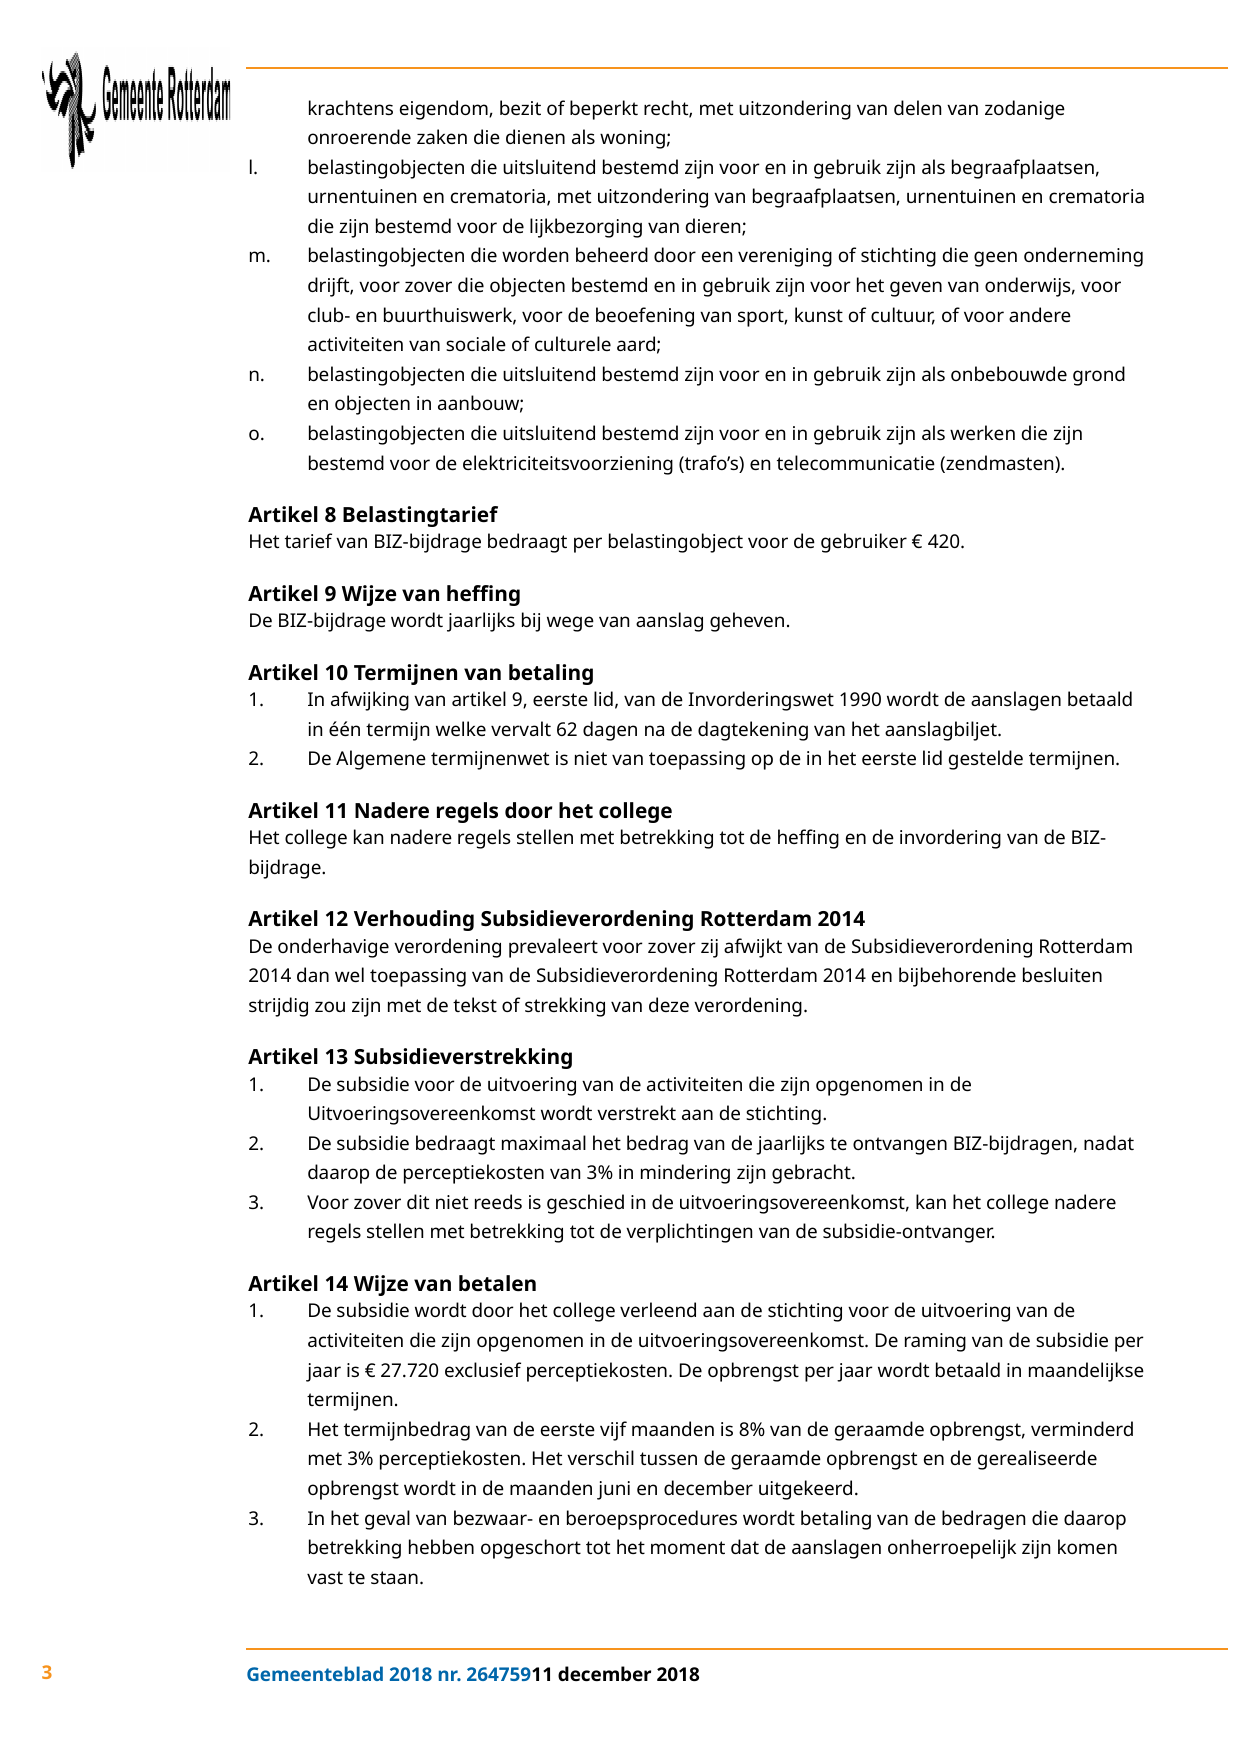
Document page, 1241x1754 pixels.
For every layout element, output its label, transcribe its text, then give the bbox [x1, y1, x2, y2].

list krachtens eigendom, bezit of beperkt recht, met uitzondering van delen van zodanige onroerende zaken die dienen als woning; [248, 95, 1152, 150]
picture [41, 47, 231, 172]
list belastingobjecten die worden beheerd door een vereniging of stichting die geen onderneming drijft, voor zover die objecten bestemd en in gebruik zijn voor het geven van onderwijs, voor club- en buurthuiswerk, voor de beoefening van sport, kunst of cultuur, of voor andere activiteiten van sociale of culturele aard; [248, 243, 1152, 357]
text De BIZ-bijdrage wordt jaarlijks bij wege van aanslag geheven. [248, 607, 1152, 633]
list In afwijking van artikel 9, eerste lid, van de Invorderingswet 1990 wordt de aanslagen betaald in één termijn welke vervalt 62 dagen na de dagtekening van het aanslagbiljet. [248, 686, 1152, 742]
text Artikel 10 Termijnen van betaling [248, 658, 1152, 686]
text Artikel 14 Wijze van betalen [248, 1269, 1152, 1298]
text Artikel 11 Nadere regels door het college [248, 796, 1152, 824]
text Het college kan nadere regels stellen met betrekking tot de heffing en de invordering van de BIZ-bijdrage. [248, 824, 1152, 880]
list belastingobjecten die uitsluitend bestemd zijn voor en in gebruik zijn als begraafplaatsen, urnentuinen en crematoria, met uitzondering van begraafplaatsen, urnentuinen en crematoria die zijn bestemd voor de lijkbezorging van dieren; [248, 154, 1152, 239]
list belastingobjecten die uitsluitend bestemd zijn voor en in gebruik zijn als werken die zijn bestemd voor de elektriciteitsvoorziening (trafo’s) en telecommunicatie (zendmasten). [248, 420, 1152, 476]
list belastingobjecten die uitsluitend bestemd zijn voor en in gebruik zijn als onbebouwde grond en objecten in aanbouw; [248, 361, 1152, 416]
text Artikel 9 Wijze van heffing [248, 579, 1152, 607]
text Artikel 12 Verhouding Subsidieverordening Rotterdam 2014 [248, 904, 1152, 933]
text Het tarief van BIZ-bijdrage bedraagt per belastingobject voor de gebruiker € 420. [248, 529, 1152, 554]
text Artikel 8 Belastingtarief [248, 500, 1152, 529]
list De subsidie wordt door het college verleend aan de stichting voor de uitvoering van de activiteiten die zijn opgenomen in de uitvoeringsovereenkomst. De raming van de subsidie per jaar is € 27.720 exclusief perceptiekosten. De opbrengst per jaar wordt betaald in maandelijkse termijnen. [248, 1298, 1152, 1412]
text Artikel 13 Subsidieverstrekking [248, 1042, 1152, 1071]
list De subsidie bedraagt maximaal het bedrag van de jaarlijks te ontvangen BIZ-bijdragen, nadat daarop de perceptiekosten van 3% in mindering zijn gebracht. [248, 1130, 1152, 1185]
text De onderhavige verordening prevaleert voor zover zij afwijkt van de Subsidieverordening Rotterdam 2014 dan wel toepassing van de Subsidieverordening Rotterdam 2014 en bijbehorende besluiten strijdig zou zijn met de tekst of strekking van deze verordening. [248, 933, 1152, 1018]
list De subsidie voor de uitvoering van de activiteiten die zijn opgenomen in de Uitvoeringsovereenkomst wordt verstrekt aan de stichting. [248, 1071, 1152, 1126]
list Voor zover dit niet reeds is geschied in de uitvoeringsovereenkomst, kan het college nadere regels stellen met betrekking tot de verplichtingen van de subsidie-ontvanger. [248, 1189, 1152, 1244]
list Het termijnbedrag van de eerste vijf maanden is 8% van de geraamde opbrengst, verminderd met 3% perceptiekosten. Het verschil tussen de geraamde opbrengst en de gerealiseerde opbrengst wordt in de maanden juni en december uitgekeerd. [248, 1416, 1152, 1501]
list De Algemene termijnenwet is niet van toepassing op de in het eerste lid gestelde termijnen. [248, 746, 1152, 771]
list In het geval van bezwaar- en beroepsprocedures wordt betaling van de bedragen die daarop betrekking hebben opgeschort tot het moment dat de aanslagen onherroepelijk zijn komen vast te staan. [248, 1505, 1152, 1589]
